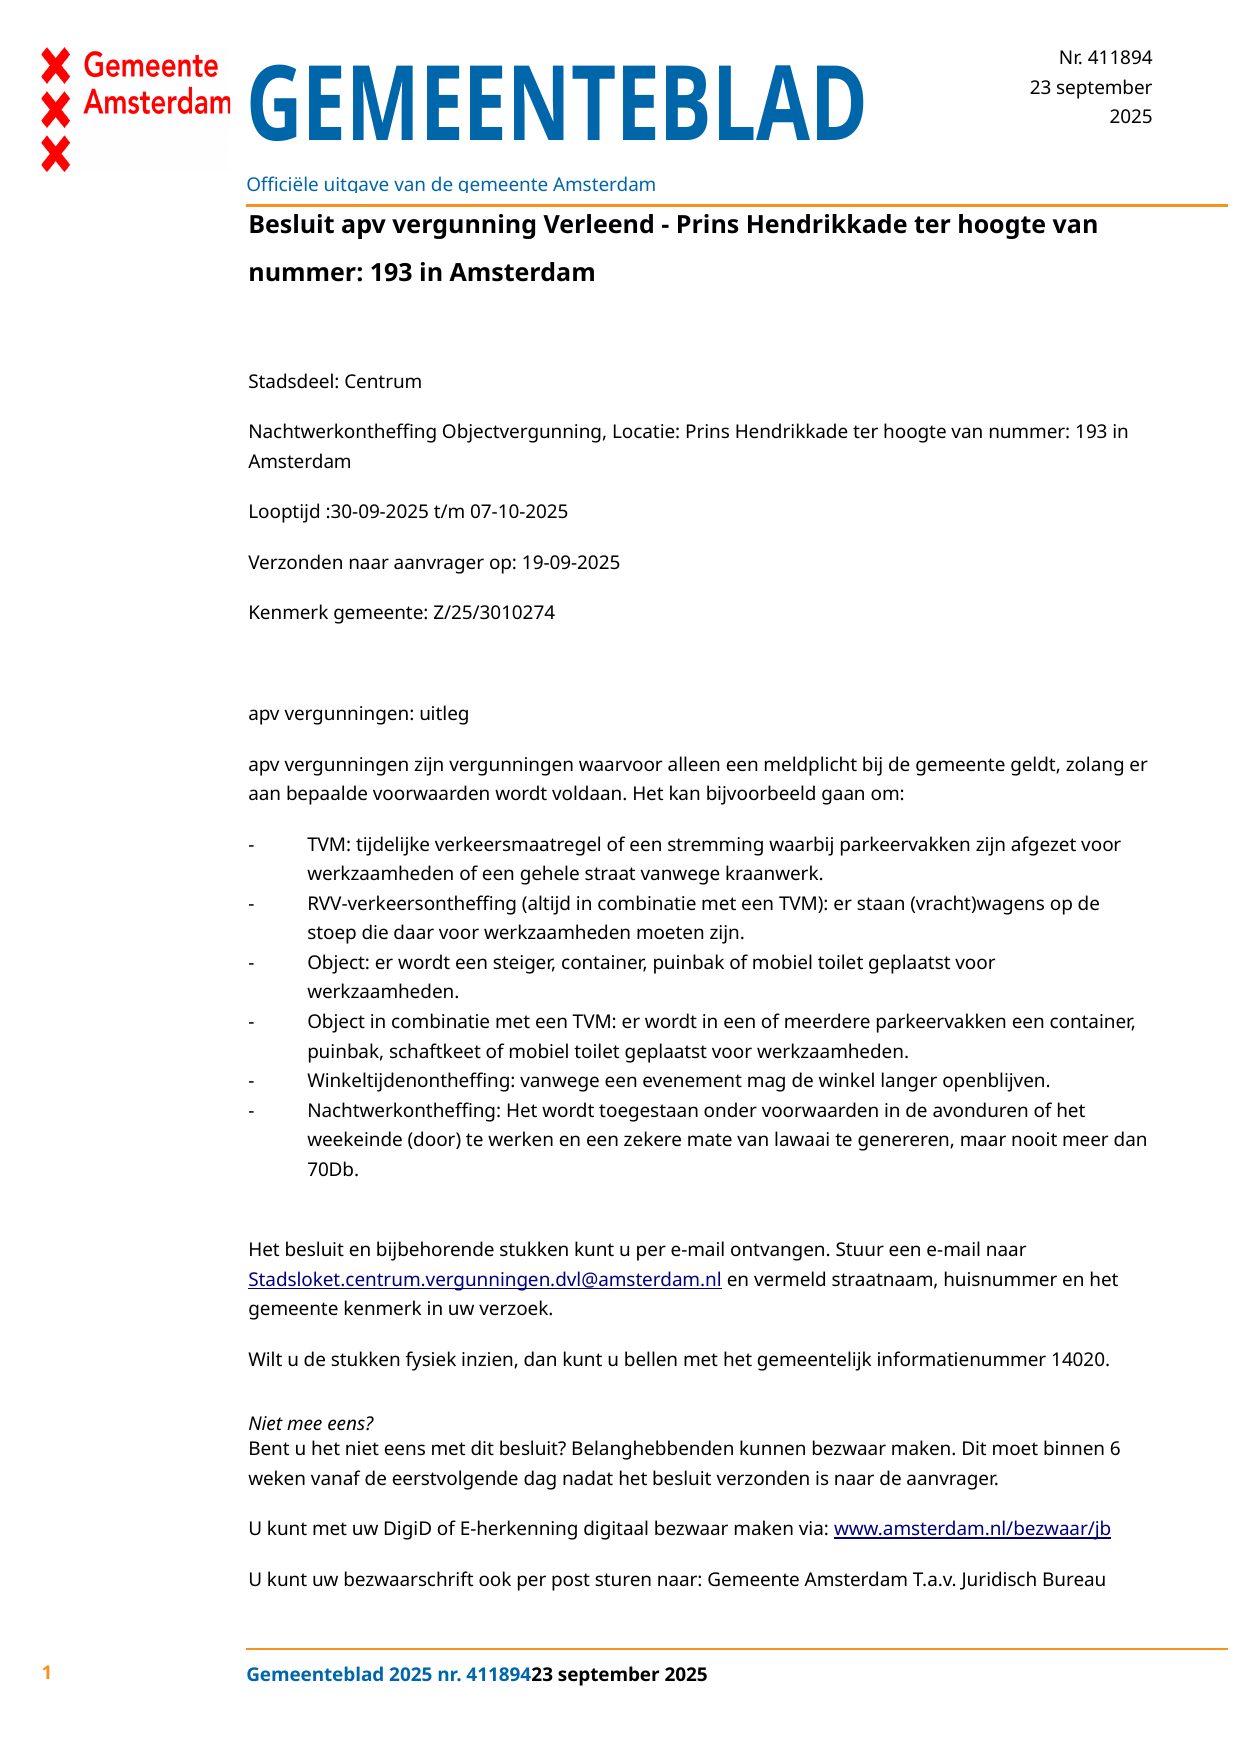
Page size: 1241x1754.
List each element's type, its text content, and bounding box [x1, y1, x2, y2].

text apv vergunningen: uitleg [248, 700, 1152, 726]
list Object: er wordt een steiger, container, puinbak of mobiel toilet geplaatst voor werkzaamheden. [248, 949, 1152, 1004]
text Nachtwerkontheffing Objectvergunning, Locatie: Prins Hendrikkade ter hoogte van nummer: 193 in Amsterdam [248, 419, 1152, 474]
text Het besluit en bijbehorende stukken kunt u per e-mail ontvangen. Stuur een e-mail naar Stadsloket.centrum.vergunningen.dvl@amsterdam.nl en vermeld straatnaam, huisnummer en het gemeente kenmerk in uw verzoek. [248, 1236, 1152, 1321]
text Wilt u de stukken fysiek inzien, dan kunt u bellen met het gemeentelijk informatienummer 14020. [248, 1346, 1152, 1372]
text U kunt uw bezwaarschrift ook per post sturen naar: Gemeente Amsterdam T.a.v. Juridisch Bureau [248, 1566, 1152, 1592]
list Nachtwerkontheffing: Het wordt toegestaan onder voorwaarden in de avonduren of het weekeinde (door) te werken en een zekere mate van lawaai te genereren, maar nooit meer dan 70Db. [248, 1097, 1152, 1182]
text U kunt met uw DigiD of E-herkenning digitaal bezwaar maken via: www.amsterdam.nl/bezwaar/jb [248, 1516, 1152, 1541]
text Kenmerk gemeente: Z/25/3010274 [248, 599, 1152, 625]
text Niet mee eens? [248, 1410, 1152, 1436]
text Verzonden naar aanvrager op: 19-09-2025 [248, 549, 1152, 575]
list TVM: tijdelijke verkeersmaatregel of een stremming waarbij parkeervakken zijn afgezet voor werkzaamheden of een gehele straat vanwege kraanwerk. [248, 831, 1152, 886]
list RVV-verkeersontheffing (altijd in combinatie met een TVM): er staan (vracht)wagens op de stoep die daar voor werkzaamheden moeten zijn. [248, 890, 1152, 945]
text Besluit apv vergunning Verleend - Prins Hendrikkade ter hoogte van nummer: 193 in Amsterdam [248, 207, 1152, 288]
text Stadsdeel: Centrum [248, 368, 1152, 394]
text Looptijd :30-09-2025 t/m 07-10-2025 [248, 499, 1152, 524]
picture [41, 47, 231, 172]
text apv vergunningen zijn vergunningen waarvoor alleen een meldplicht bij de gemeente geldt, zolang er aan bepaalde voorwaarden wordt voldaan. Het kan bijvoorbeeld gaan om: [248, 751, 1152, 806]
list Winkeltijdenontheffing: vanwege een evenement mag de winkel langer openblijven. [248, 1067, 1152, 1093]
list Object in combinatie met een TVM: er wordt in een of meerdere parkeervakken een container, puinbak, schaftkeet of mobiel toilet geplaatst voor werkzaamheden. [248, 1008, 1152, 1064]
text Bent u het niet eens met dit besluit? Belanghebbenden kunnen bezwaar maken. Dit moet binnen 6 weken vanaf de eerstvolgende dag nadat het besluit verzonden is naar de aanvrager. [248, 1436, 1152, 1491]
